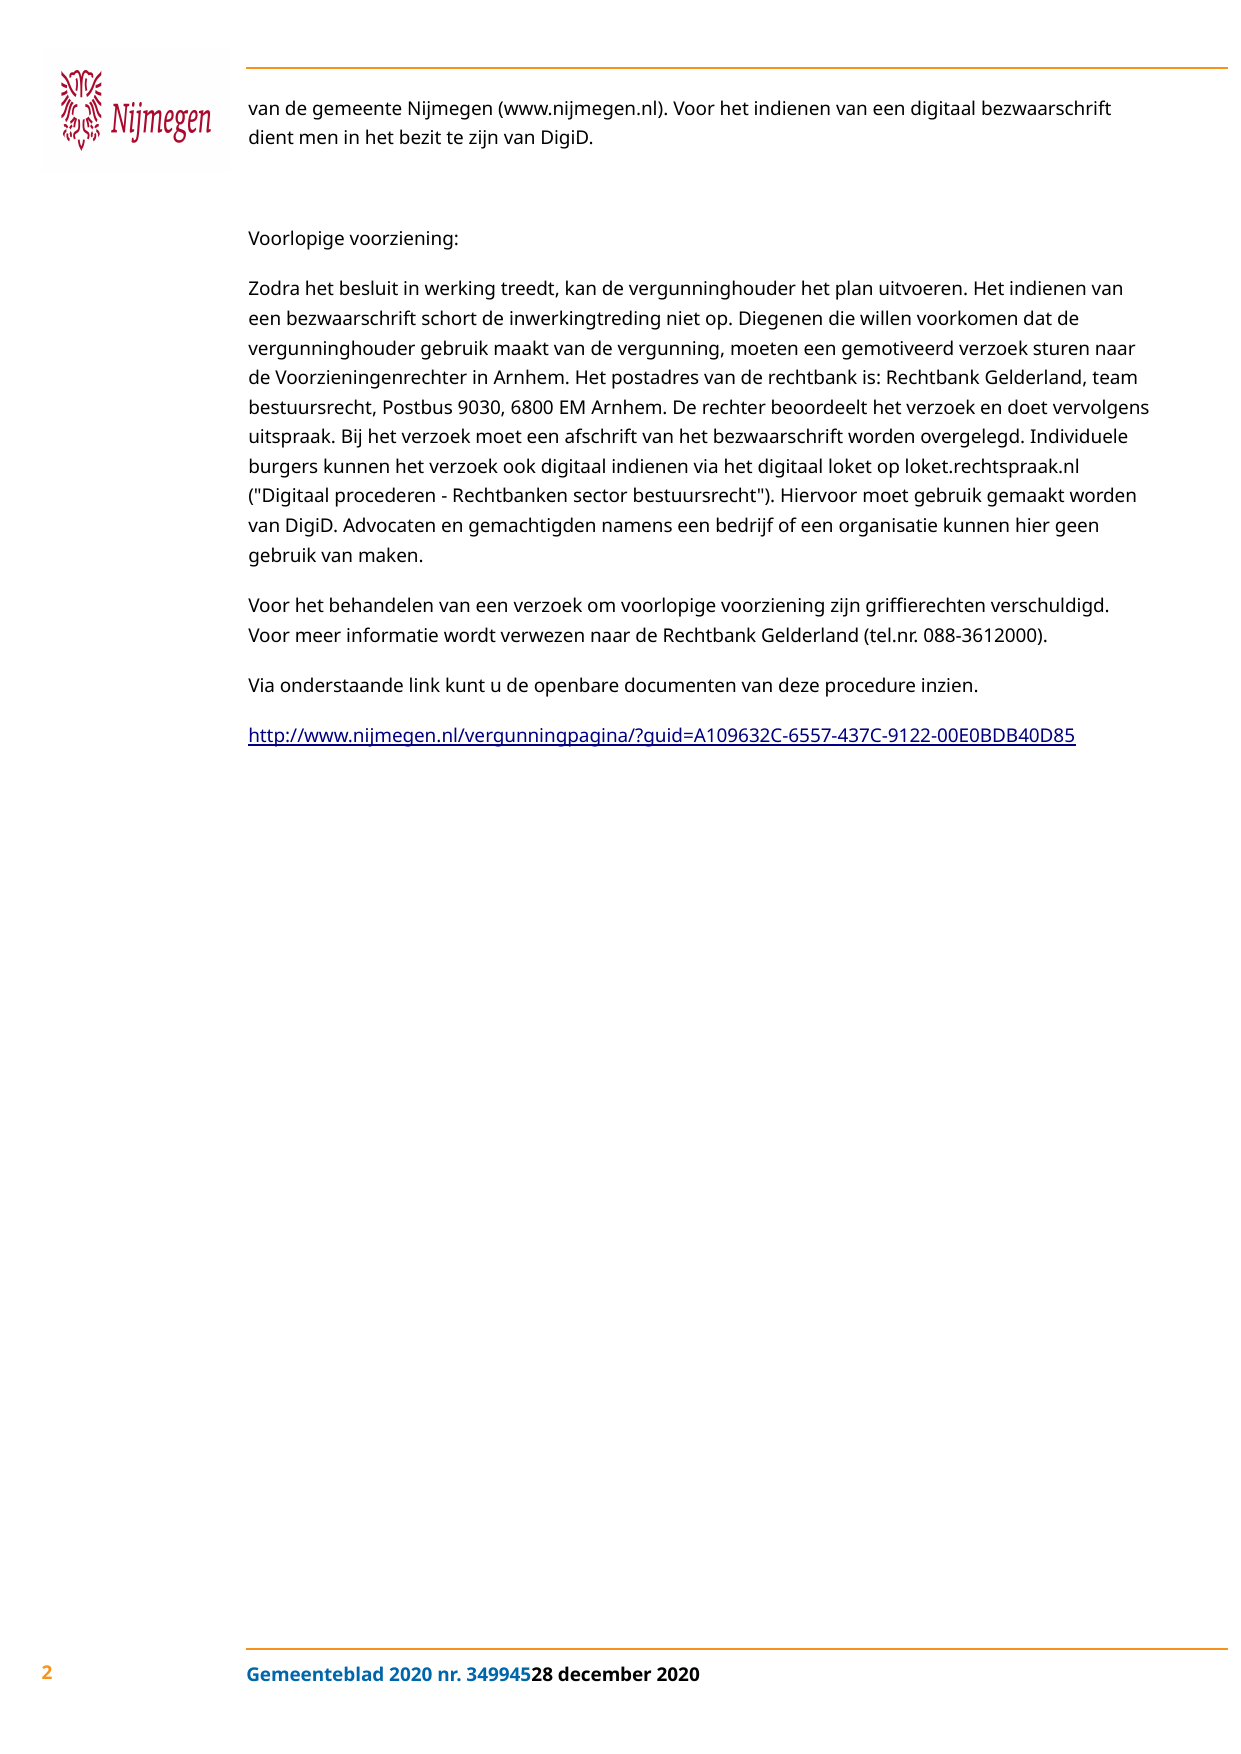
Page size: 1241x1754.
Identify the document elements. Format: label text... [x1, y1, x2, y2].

text van de gemeente Nijmegen (www.nijmegen.nl). Voor het indienen van een digitaal bezwaarschrift dient men in het bezit te zijn van DigiD. [248, 95, 1152, 150]
text Voor het behandelen van een verzoek om voorlopige voorziening zijn griffierechten verschuldigd. Voor meer informatie wordt verwezen naar de Rechtbank Gelderland (tel.nr. 088-3612000). [248, 592, 1152, 648]
text Zodra het besluit in werking treedt, kan de vergunninghouder het plan uitvoeren. Het indienen van een bezwaarschrift schort de inwerkingtreding niet op. Diegenen die willen voorkomen dat de vergunninghouder gebruik maakt van de vergunning, moeten een gemotiveerd verzoek sturen naar de Voorzieningenrechter in Arnhem. Het postadres van de rechtbank is: Rechtbank Gelderland, team bestuursrecht, Postbus 9030, 6800 EM Arnhem. De rechter beoordeelt het verzoek en doet vervolgens uitspraak. Bij het verzoek moet een afschrift van het bezwaarschrift worden overgelegd. Individuele burgers kunnen het verzoek ook digitaal indienen via het digitaal loket op loket.rechtspraak.nl ("Digitaal procederen - Rechtbanken sector bestuursrecht"). Hiervoor moet gebruik gemaakt worden van DigiD. Advocaten en gemachtigden namens een bedrijf of een organisatie kunnen hier geen gebruik van maken. [248, 276, 1152, 568]
picture [41, 47, 231, 172]
text Via onderstaande link kunt u de openbare documenten van deze procedure inzien. [248, 672, 1152, 698]
text Voorlopige voorziening: [248, 225, 1152, 251]
text http://www.nijmegen.nl/vergunningpagina/?guid=A109632C-6557-437C-9122-00E0BDB40D85 [248, 723, 1152, 748]
